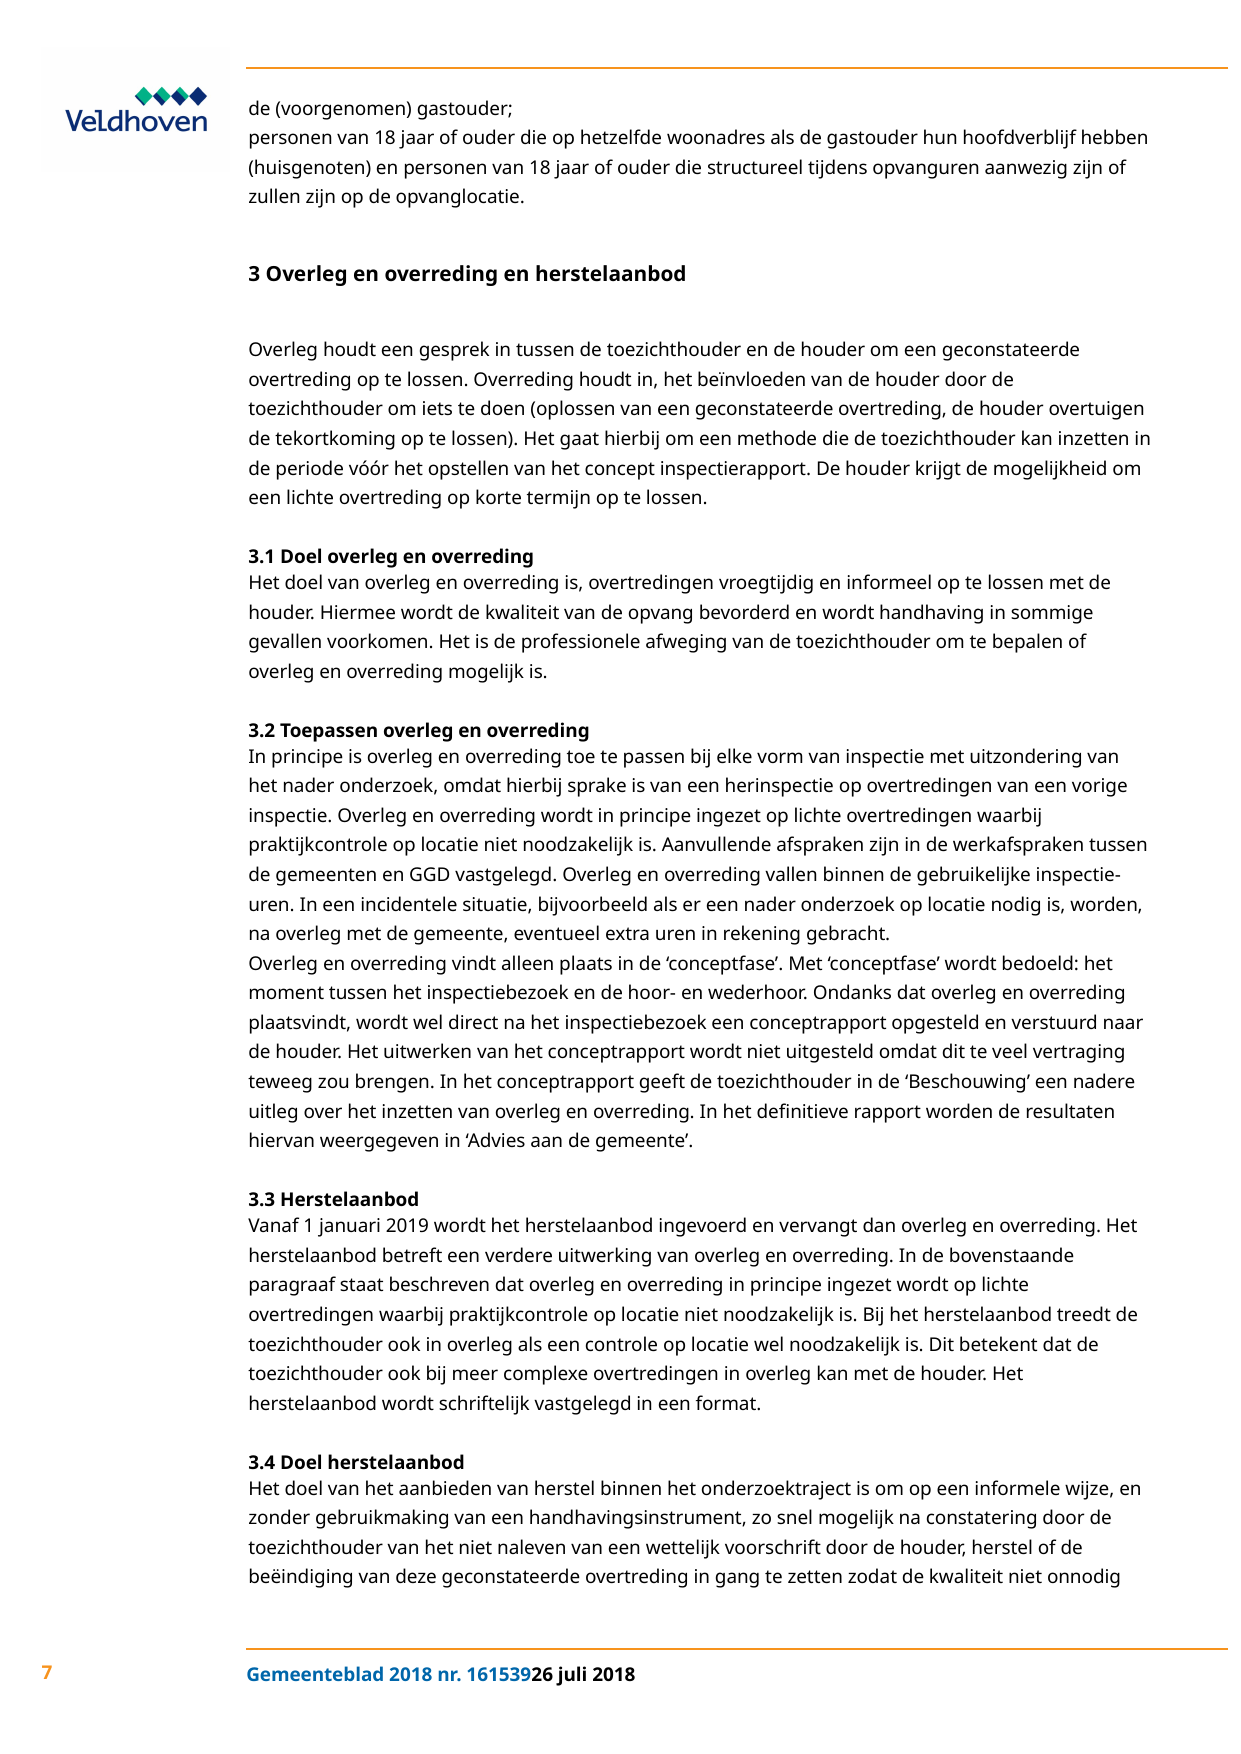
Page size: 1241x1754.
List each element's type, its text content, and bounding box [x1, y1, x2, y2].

text Vanaf 1 januari 2019 wordt het herstelaanbod ingevoerd en vervangt dan overleg en overreding. Het herstelaanbod betreft een verdere uitwerking van overleg en overreding. In de bovenstaande paragraaf staat beschreven dat overleg en overreding in principe ingezet wordt op lichte overtredingen waarbij praktijkcontrole op locatie niet noodzakelijk is. Bij het herstelaanbod treedt de toezichthouder ook in overleg als een controle op locatie wel noodzakelijk is. Dit betekent dat de toezichthouder ook bij meer complexe overtredingen in overleg kan met de houder. Het herstelaanbod wordt schriftelijk vastgelegd in een format. [248, 1212, 1152, 1416]
text Het doel van overleg en overreding is, overtredingen vroegtijdig en informeel op te lossen met de houder. Hiermee wordt de kwaliteit van de opvang bevorderd en wordt handhaving in sommige gevallen voorkomen. Het is de professionele afweging van de toezichthouder om te bepalen of overleg en overreding mogelijk is. [248, 569, 1152, 684]
text 3 Overleg en overreding en herstelaanbod [248, 259, 1152, 287]
text Overleg en overreding vindt alleen plaats in de ‘conceptfase’. Met ‘conceptfase’ wordt bedoeld: het moment tussen het inspectiebezoek en de hoor- en wederhoor. Ondanks dat overleg en overreding plaatsvindt, wordt wel direct na het inspectiebezoek een conceptrapport opgesteld en verstuurd naar de houder. Het uitwerken van het conceptrapport wordt niet uitgesteld omdat dit te veel vertraging teweeg zou brengen. In het conceptrapport geeft de toezichthouder in de ‘Beschouwing’ een nadere uitleg over het inzetten van overleg en overreding. In het definitieve rapport worden de resultaten hiervan weergegeven in ‘Advies aan de gemeente’. [248, 950, 1152, 1153]
text 3.1 Doel overleg en overreding [248, 543, 1152, 569]
text 3.4 Doel herstelaanbod [248, 1449, 1152, 1475]
picture [41, 47, 231, 172]
text Overleg houdt een gesprek in tussen de toezichthouder en de houder om een geconstateerde overtreding op te lossen. Overreding houdt in, het beïnvloeden van de houder door de toezichthouder om iets te doen (oplossen van een geconstateerde overtreding, de houder overtuigen de tekortkoming op te lossen). Het gaat hierbij om een methode die de toezichthouder kan inzetten in de periode vóór het opstellen van het concept inspectierapport. De houder krijgt de mogelijkheid om een lichte overtreding op korte termijn op te lossen. [248, 336, 1152, 510]
text de (voorgenomen) gastouder; [248, 95, 1152, 121]
text 3.2 Toepassen overleg en overreding [248, 717, 1152, 743]
text Het doel van het aanbieden van herstel binnen het onderzoektraject is om op een informele wijze, en zonder gebruikmaking van een handhavingsinstrument, zo snel mogelijk na constatering door de toezichthouder van het niet naleven van een wettelijk voorschrift door de houder, herstel of de beëindiging van deze geconstateerde overtreding in gang te zetten zodat de kwaliteit niet onnodig [248, 1475, 1152, 1589]
text In principe is overleg en overreding toe te passen bij elke vorm van inspectie met uitzondering van het nader onderzoek, omdat hierbij sprake is van een herinspectie op overtredingen van een vorige inspectie. Overleg en overreding wordt in principe ingezet op lichte overtredingen waarbij praktijkcontrole op locatie niet noodzakelijk is. Aanvullende afspraken zijn in de werkafspraken tussen de gemeenten en GGD vastgelegd. Overleg en overreding vallen binnen de gebruikelijke inspectie-uren. In een incidentele situatie, bijvoorbeeld als er een nader onderzoek op locatie nodig is, worden, na overleg met de gemeente, eventueel extra uren in rekening gebracht. [248, 743, 1152, 946]
text personen van 18 jaar of ouder die op hetzelfde woonadres als de gastouder hun hoofdverblijf hebben (huisgenoten) en personen van 18 jaar of ouder die structureel tijdens opvanguren aanwezig zijn of zullen zijn op de opvanglocatie. [248, 124, 1152, 209]
text 3.3 Herstelaanbod [248, 1187, 1152, 1212]
